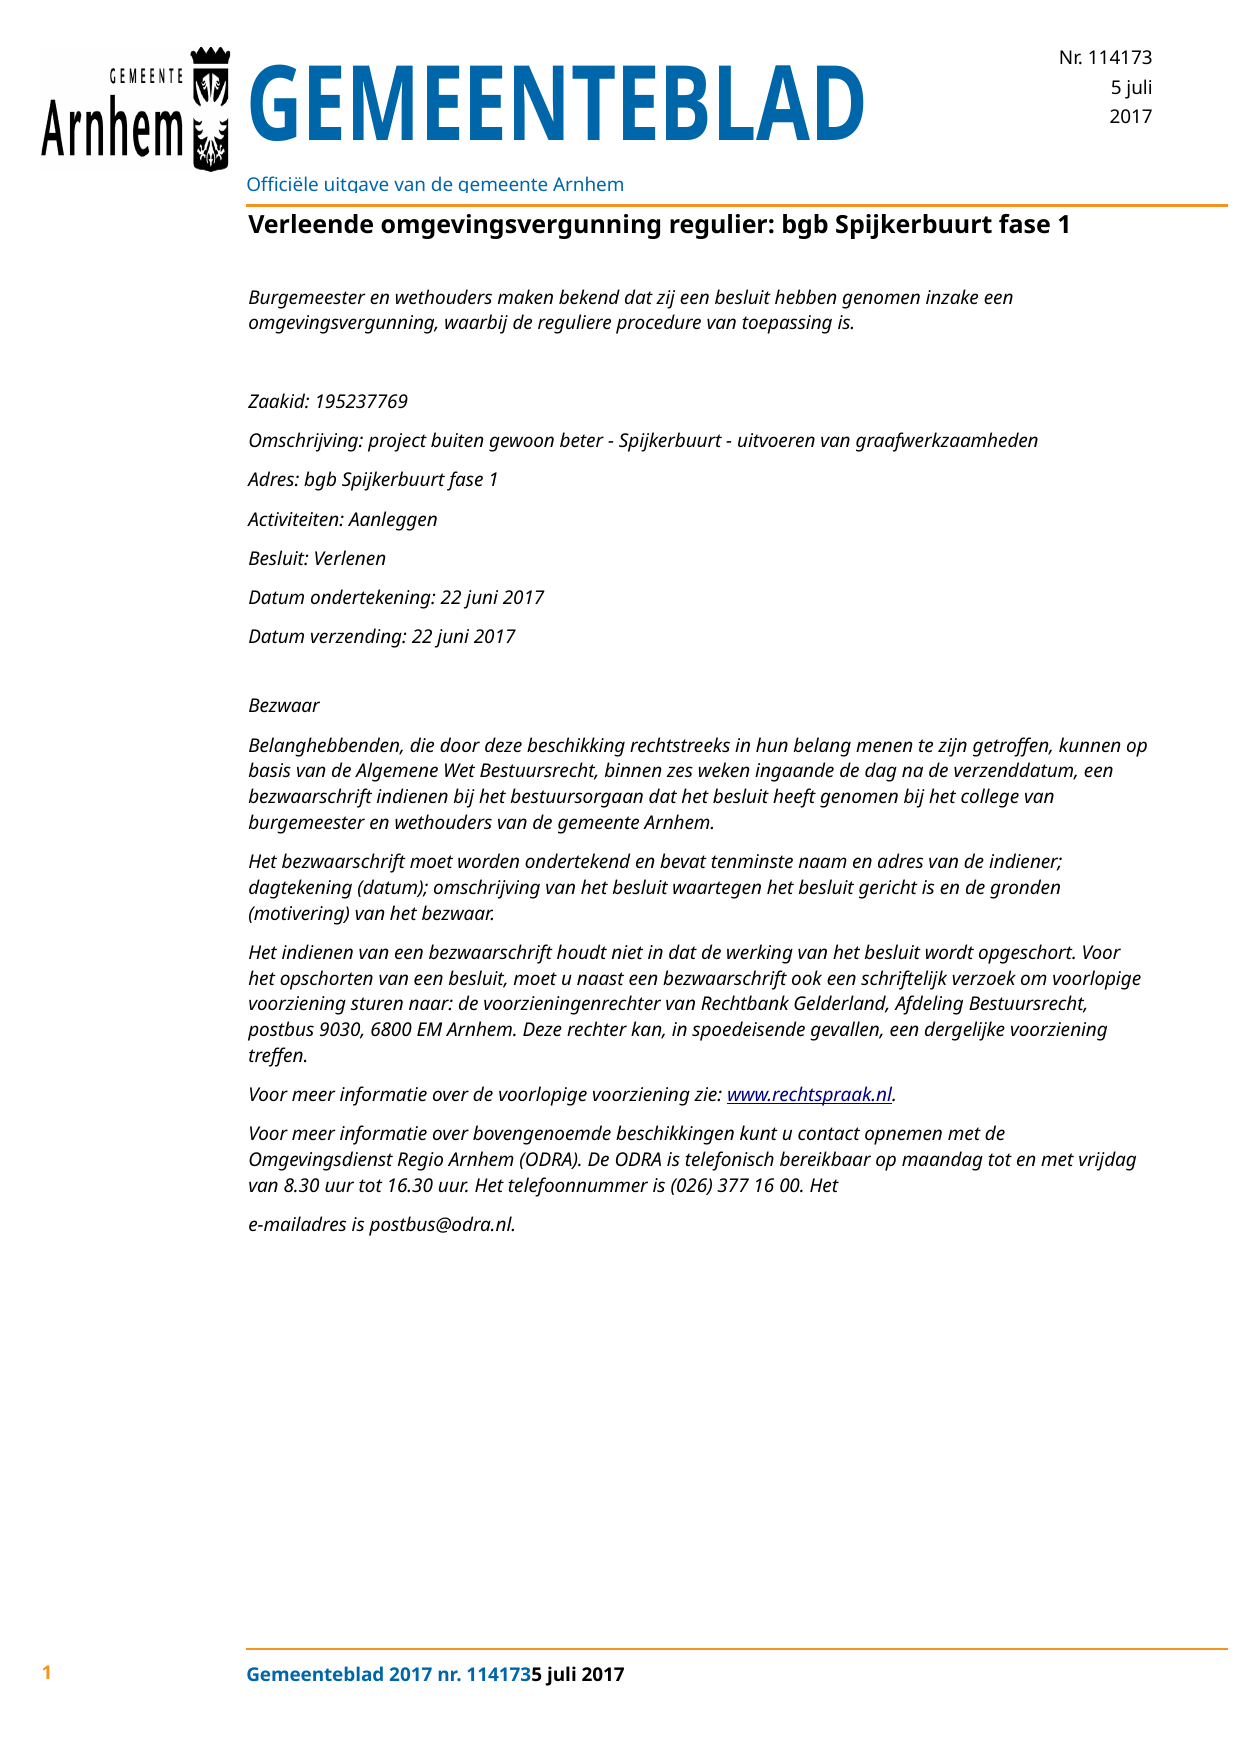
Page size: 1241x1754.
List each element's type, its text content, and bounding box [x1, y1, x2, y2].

text Datum ondertekening: 22 juni 2017 [248, 584, 1152, 610]
text e-mailadres is postbus@odra.nl. [248, 1211, 1152, 1237]
text Voor meer informatie over bovengenoemde beschikkingen kunt u contact opnemen met de Omgevingsdienst Regio Arnhem (ODRA). De ODRA is telefonisch bereikbaar op maandag tot en met vrijdag van 8.30 uur tot 16.30 uur. Het telefoonnummer is (026) 377 16 00. Het [248, 1121, 1152, 1198]
text Besluit: Verlenen [248, 545, 1152, 571]
text Burgemeester en wethouders maken bekend dat zij een besluit hebben genomen inzake een omgevingsvergunning, waarbij de reguliere procedure van toepassing is. [248, 284, 1152, 335]
text Adres: bgb Spijkerbuurt fase 1 [248, 467, 1152, 492]
picture [41, 47, 231, 172]
text Belanghebbenden, die door deze beschikking rechtstreeks in hun belang menen te zijn getroffen, kunnen op basis van de Algemene Wet Bestuursrecht, binnen zes weken ingaande de dag na de verzenddatum, een bezwaarschrift indienen bij het bestuursorgaan dat het besluit heeft genomen bij het college van burgemeester en wethouders van de gemeente Arnhem. [248, 732, 1152, 835]
text Het bezwaarschrift moet worden ondertekend en bevat tenminste naam en adres van de indiener; dagtekening (datum); omschrijving van het besluit waartegen het besluit gericht is en de gronden (motivering) van het bezwaar. [248, 848, 1152, 926]
text Datum verzending: 22 juni 2017 [248, 624, 1152, 649]
text Verleende omgevingsvergunning regulier: bgb Spijkerbuurt fase 1 [248, 207, 1152, 241]
text Activiteiten: Aanleggen [248, 506, 1152, 532]
text Zaakid: 195237769 [248, 388, 1152, 414]
text Het indienen van een bezwaarschrift houdt niet in dat de werking van het besluit wordt opgeschort. Voor het opschorten van een besluit, moet u naast een bezwaarschrift ook een schriftelijk verzoek om voorlopige voorziening sturen naar: de voorzieningenrechter van Rechtbank Gelderland, Afdeling Bestuursrecht, postbus 9030, 6800 EM Arnhem. Deze rechter kan, in spoedeisende gevallen, een dergelijke voorziening treffen. [248, 939, 1152, 1068]
text Voor meer informatie over de voorlopige voorziening zie: www.rechtspraak.nl. [248, 1081, 1152, 1107]
text Omschrijving: project buiten gewoon beter - Spijkerbuurt - uitvoeren van graafwerkzaamheden [248, 427, 1152, 453]
text Bezwaar [248, 693, 1152, 718]
